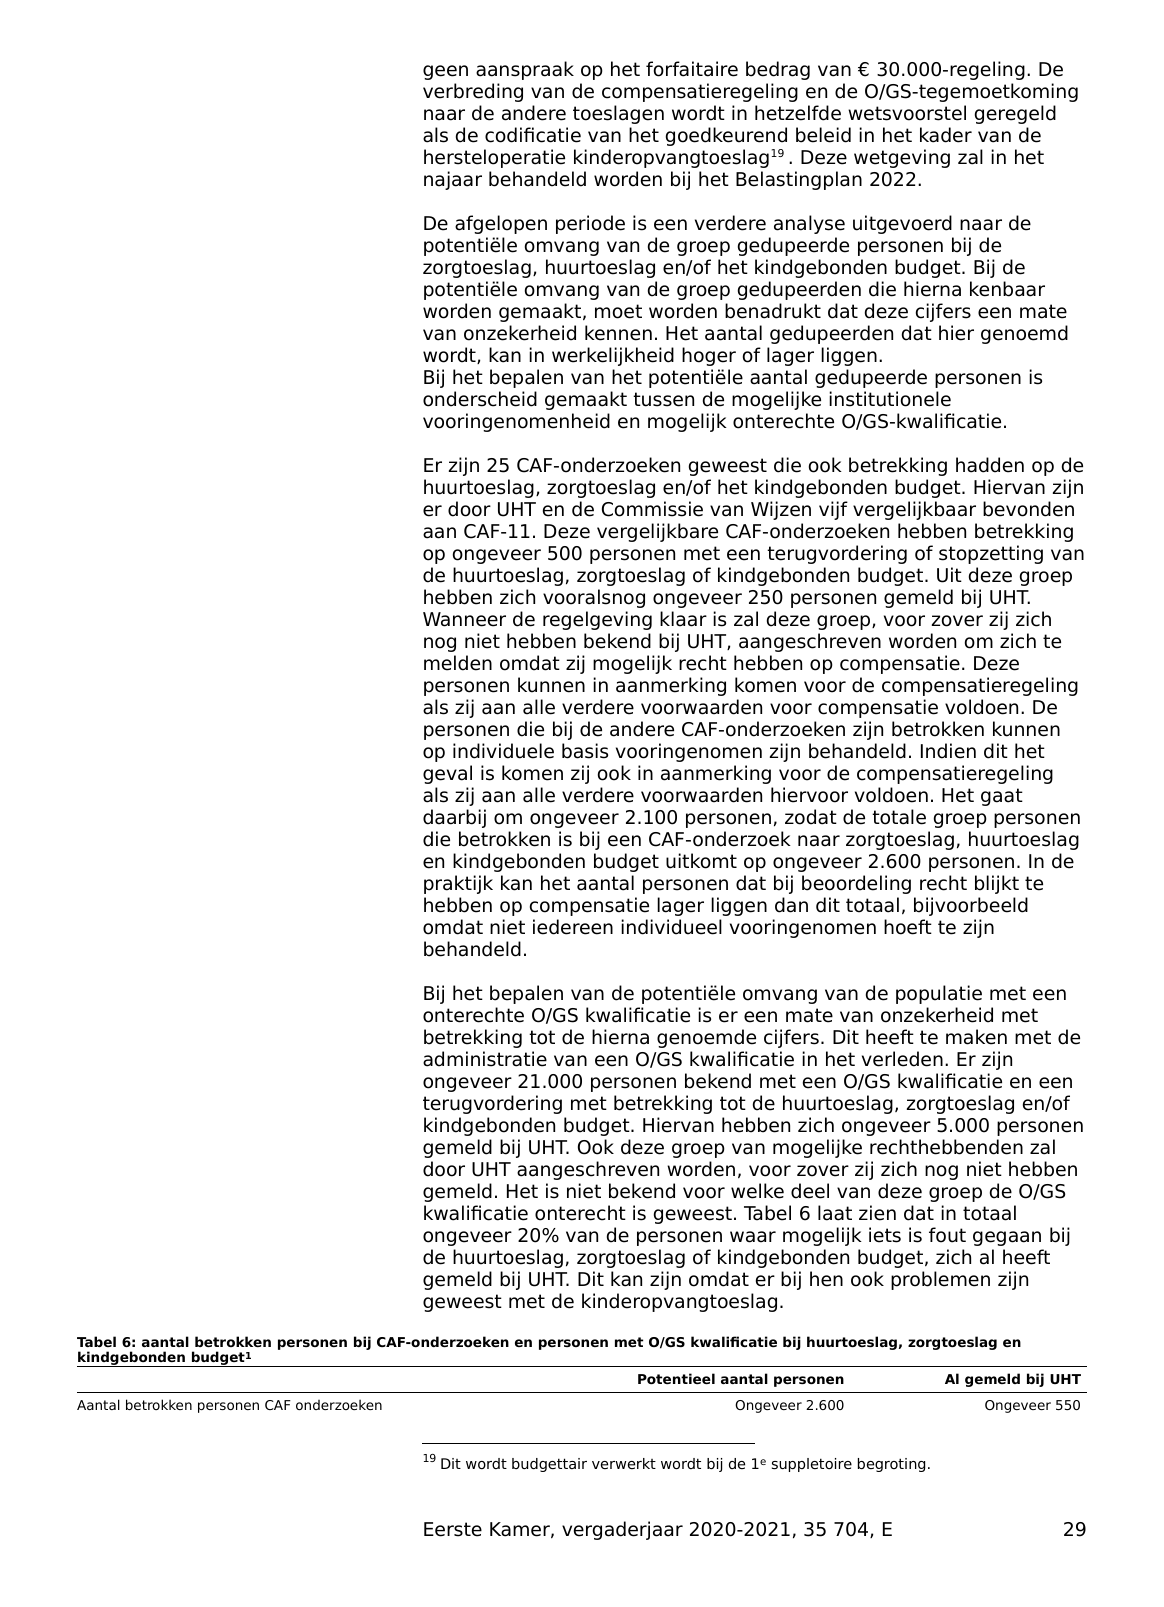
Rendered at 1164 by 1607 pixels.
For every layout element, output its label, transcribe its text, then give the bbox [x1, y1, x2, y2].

table_cell Ongeveer 550 [850, 1393, 1087, 1413]
text Er zijn 25 CAF-onderzoeken geweest die ook betrekking hadden op de huurtoeslag, zorgtoeslag en/of het kindgebonden budget. Hiervan zijn er door UHT en de Commissie van Wijzen vijf vergelijkbaar bevonden aan CAF-11. Deze vergelijkbare CAF-onderzoeken hebben betrekking op ongeveer 500 personen met een terugvordering of stopzetting van de huurtoeslag, zorgtoeslag of kindgebonden budget. Uit deze groep hebben zich vooralsnog ongeveer 250 personen gemeld bij UHT. Wanneer de regelgeving klaar is zal deze groep, voor zover zij zich nog niet hebben bekend bij UHT, aangeschreven worden om zich te melden omdat zij mogelijk recht hebben op compensatie. Deze personen kunnen in aanmerking komen voor de compensatieregeling als zij aan alle verdere voorwaarden voor compensatie voldoen. De personen die bij de andere CAF-onderzoeken zijn betrokken kunnen op individuele basis vooringenomen zijn behandeld. Indien dit het geval is komen zij ook in aanmerking voor de compensatieregeling als zij aan alle verdere voorwaarden hiervoor voldoen. Het gaat daarbij om ongeveer 2.100 personen, zodat de totale groep personen die betrokken is bij een CAF-onderzoek naar zorgtoeslag, huurtoeslag en kindgebonden budget uitkomt op ongeveer 2.600 personen. In de praktijk kan het aantal personen dat bij beoordeling recht blijkt te hebben op compensatie lager liggen dan dit totaal, bijvoorbeeld omdat niet iedereen individueel vooringenomen hoeft te zijn behandeld. [422, 455, 1087, 961]
text De afgelopen periode is een verdere analyse uitgevoerd naar de potentiële omvang van de groep gedupeerde personen bij de zorgtoeslag, huurtoeslag en/of het kindgebonden budget. Bij de potentiële omvang van de groep gedupeerden die hierna kenbaar worden gemaakt, moet worden benadrukt dat deze cijfers een mate van onzekerheid kennen. Het aantal gedupeerden dat hier genoemd wordt, kan in werkelijkheid hoger of lager liggen. [422, 213, 1087, 367]
table_cell Al gemeld bij UHT [850, 1367, 1087, 1392]
text geen aanspraak op het forfaitaire bedrag van € 30.000-regeling. De verbreding van de compensatieregeling en de O/GS-tegemoetkoming naar de andere toeslagen wordt in hetzelfde wetsvoorstel geregeld als de codificatie van het goedkeurend beleid in het kader van de hersteloperatie kinderopvangtoeslag. Deze wetgeving zal in het najaar behandeld worden bij het Belastingplan 2022. [422, 59, 1087, 191]
table_cell Potentieel aantal personen [555, 1367, 850, 1392]
table_cell Ongeveer 2.600 [555, 1393, 850, 1413]
table_header Tabel 6: aantal betrokken personen bij CAF-onderzoeken en personen met O/GS kwalificatie bij huurtoeslag, zorgtoeslag en kindgebonden budget1 [77, 1334, 1087, 1366]
table_cell [77, 1367, 555, 1392]
text Bij het bepalen van het potentiële aantal gedupeerde personen is onderscheid gemaakt tussen de mogelijke institutionele vooringenomenheid en mogelijk onterechte O/GS-kwalificatie. [422, 367, 1087, 433]
text Bij het bepalen van de potentiële omvang van de populatie met een onterechte O/GS kwalificatie is er een mate van onzekerheid met betrekking tot de hierna genoemde cijfers. Dit heeft te maken met de administratie van een O/GS kwalificatie in het verleden. Er zijn ongeveer 21.000 personen bekend met een O/GS kwalificatie en een terugvordering met betrekking tot de huurtoeslag, zorgtoeslag en/of kindgebonden budget. Hiervan hebben zich ongeveer 5.000 personen gemeld bij UHT. Ook deze groep van mogelijke rechthebbenden zal door UHT aangeschreven worden, voor zover zij zich nog niet hebben gemeld. Het is niet bekend voor welke deel van deze groep de O/GS kwalificatie onterecht is geweest. Tabel 6 laat zien dat in totaal ongeveer 20% van de personen waar mogelijk iets is fout gegaan bij de huurtoeslag, zorgtoeslag of kindgebonden budget, zich al heeft gemeld bij UHT. Dit kan zijn omdat er bij hen ook problemen zijn geweest met de kinderopvangtoeslag. [422, 983, 1087, 1312]
text Dit wordt budgettair verwerkt wordt bij de 1e suppletoire begroting. [422, 1452, 1087, 1474]
table_cell Aantal betrokken personen CAF onderzoeken [77, 1393, 555, 1413]
